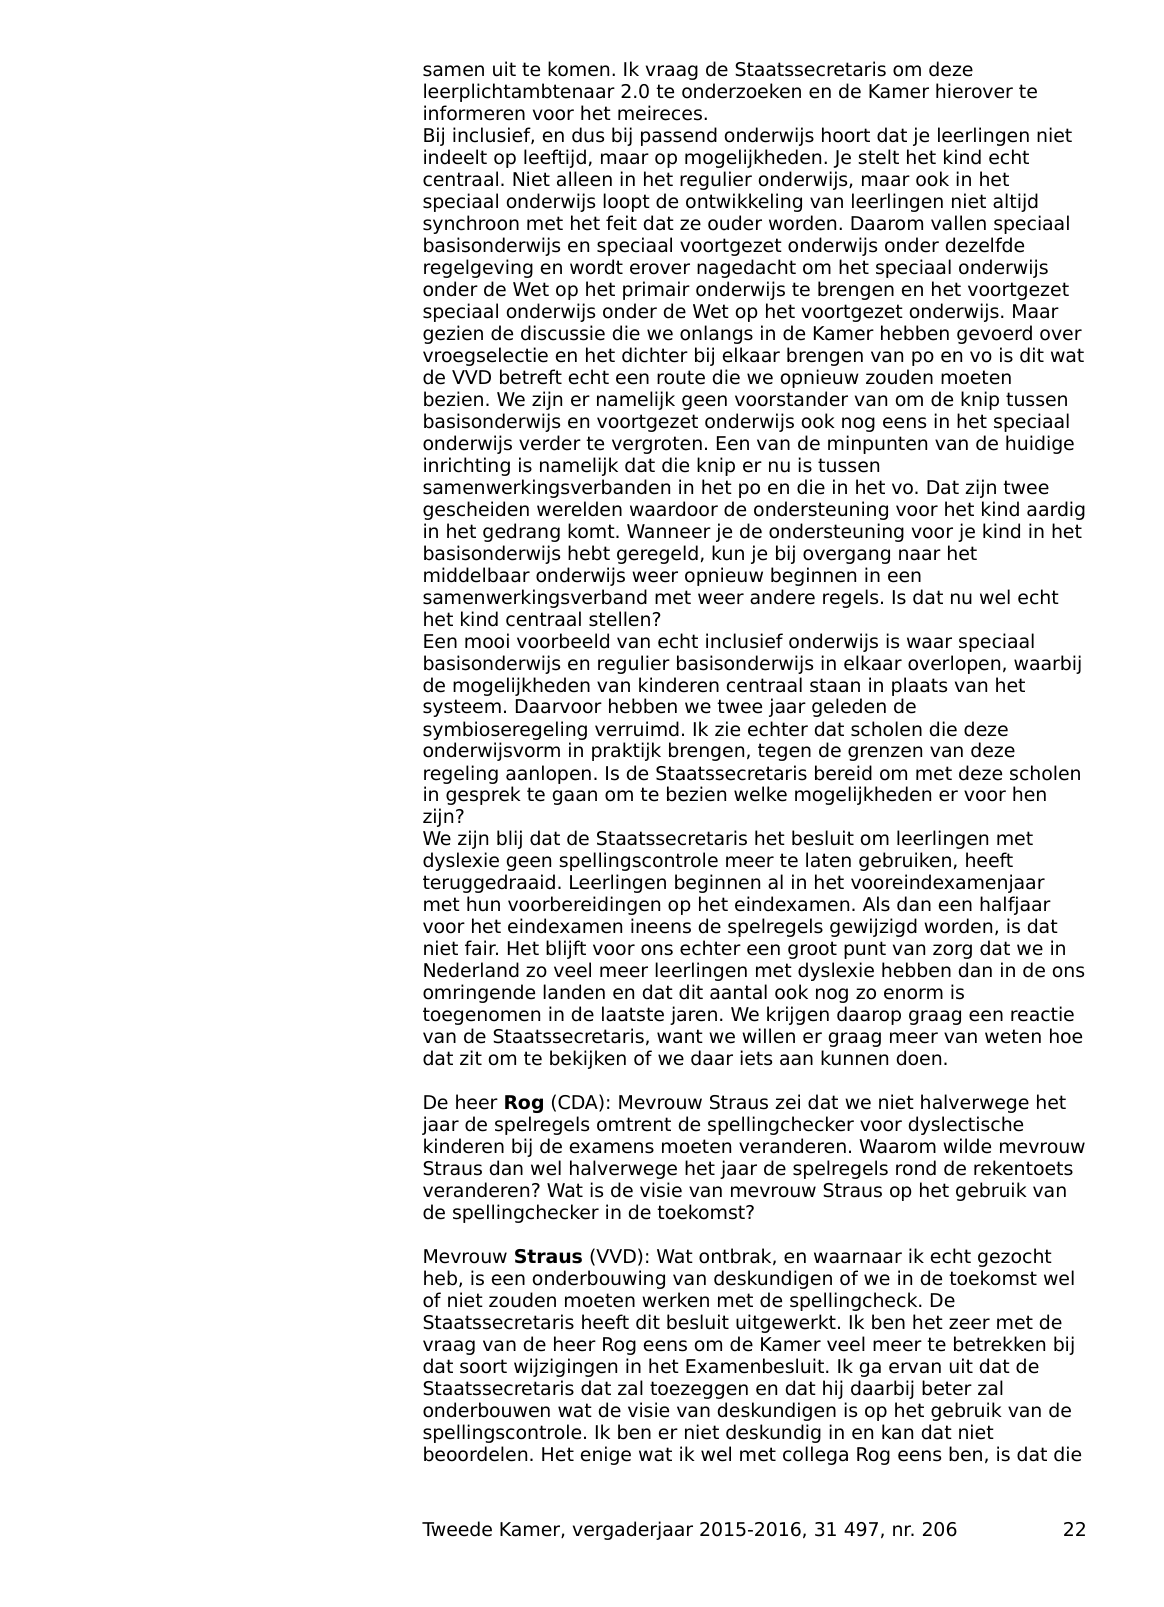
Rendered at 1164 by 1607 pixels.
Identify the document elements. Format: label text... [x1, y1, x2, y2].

text Een mooi voorbeeld van echt inclusief onderwijs is waar speciaal basisonderwijs en regulier basisonderwijs in elkaar overlopen, waarbij de mogelijkheden van kinderen centraal staan in plaats van het systeem. Daarvoor hebben we twee jaar geleden de symbioseregeling verruimd. Ik zie echter dat scholen die deze onderwijsvorm in praktijk brengen, tegen de grenzen van deze regeling aanlopen. Is de Staatssecretaris bereid om met deze scholen in gesprek te gaan om te bezien welke mogelijkheden er voor hen zijn? [422, 631, 1087, 828]
text De heer Rog (CDA): Mevrouw Straus zei dat we niet halverwege het jaar de spelregels omtrent de spellingchecker voor dyslectische kinderen bij de examens moeten veranderen. Waarom wilde mevrouw Straus dan wel halverwege het jaar de spelregels rond de rekentoets veranderen? Wat is de visie van mevrouw Straus op het gebruik van de spellingchecker in de toekomst? [422, 1092, 1087, 1224]
text Bij inclusief, en dus bij passend onderwijs hoort dat je leerlingen niet indeelt op leeftijd, maar op mogelijkheden. Je stelt het kind echt centraal. Niet alleen in het regulier onderwijs, maar ook in het speciaal onderwijs loopt de ontwikkeling van leerlingen niet altijd synchroon met het feit dat ze ouder worden. Daarom vallen speciaal basisonderwijs en speciaal voortgezet onderwijs onder dezelfde regelgeving en wordt erover nagedacht om het speciaal onderwijs onder de Wet op het primair onderwijs te brengen en het voortgezet speciaal onderwijs onder de Wet op het voortgezet onderwijs. Maar gezien de discussie die we onlangs in de Kamer hebben gevoerd over vroegselectie en het dichter bij elkaar brengen van po en vo is dit wat de VVD betreft echt een route die we opnieuw zouden moeten bezien. We zijn er namelijk geen voorstander van om de knip tussen basisonderwijs en voortgezet onderwijs ook nog eens in het speciaal onderwijs verder te vergroten. Een van de minpunten van de huidige inrichting is namelijk dat die knip er nu is tussen samenwerkingsverbanden in het po en die in het vo. Dat zijn twee gescheiden werelden waardoor de ondersteuning voor het kind aardig in het gedrang komt. Wanneer je de ondersteuning voor je kind in het basisonderwijs hebt geregeld, kun je bij overgang naar het middelbaar onderwijs weer opnieuw beginnen in een samenwerkingsverband met weer andere regels. Is dat nu wel echt het kind centraal stellen? [422, 125, 1087, 631]
text Mevrouw Straus (VVD): Wat ontbrak, en waarnaar ik echt gezocht heb, is een onderbouwing van deskundigen of we in de toekomst wel of niet zouden moeten werken met de spellingcheck. De Staatssecretaris heeft dit besluit uitgewerkt. Ik ben het zeer met de vraag van de heer Rog eens om de Kamer veel meer te betrekken bij dat soort wijzigingen in het Examenbesluit. Ik ga ervan uit dat de Staatssecretaris dat zal toezeggen en dat hij daarbij beter zal onderbouwen wat de visie van deskundigen is op het gebruik van de spellingscontrole. Ik ben er niet deskundig in en kan dat niet beoordelen. Het enige wat ik wel met collega Rog eens ben, is dat die [422, 1246, 1087, 1466]
text We zijn blij dat de Staatssecretaris het besluit om leerlingen met dyslexie geen spellingscontrole meer te laten gebruiken, heeft teruggedraaid. Leerlingen beginnen al in het vooreindexamenjaar met hun voorbereidingen op het eindexamen. Als dan een halfjaar voor het eindexamen ineens de spelregels gewijzigd worden, is dat niet fair. Het blijft voor ons echter een groot punt van zorg dat we in Nederland zo veel meer leerlingen met dyslexie hebben dan in de ons omringende landen en dat dit aantal ook nog zo enorm is toegenomen in de laatste jaren. We krijgen daarop graag een reactie van de Staatssecretaris, want we willen er graag meer van weten hoe dat zit om te bekijken of we daar iets aan kunnen doen. [422, 828, 1087, 1070]
text samen uit te komen. Ik vraag de Staatssecretaris om deze leerplichtambtenaar 2.0 te onderzoeken en de Kamer hierover te informeren voor het meireces. [422, 59, 1087, 125]
